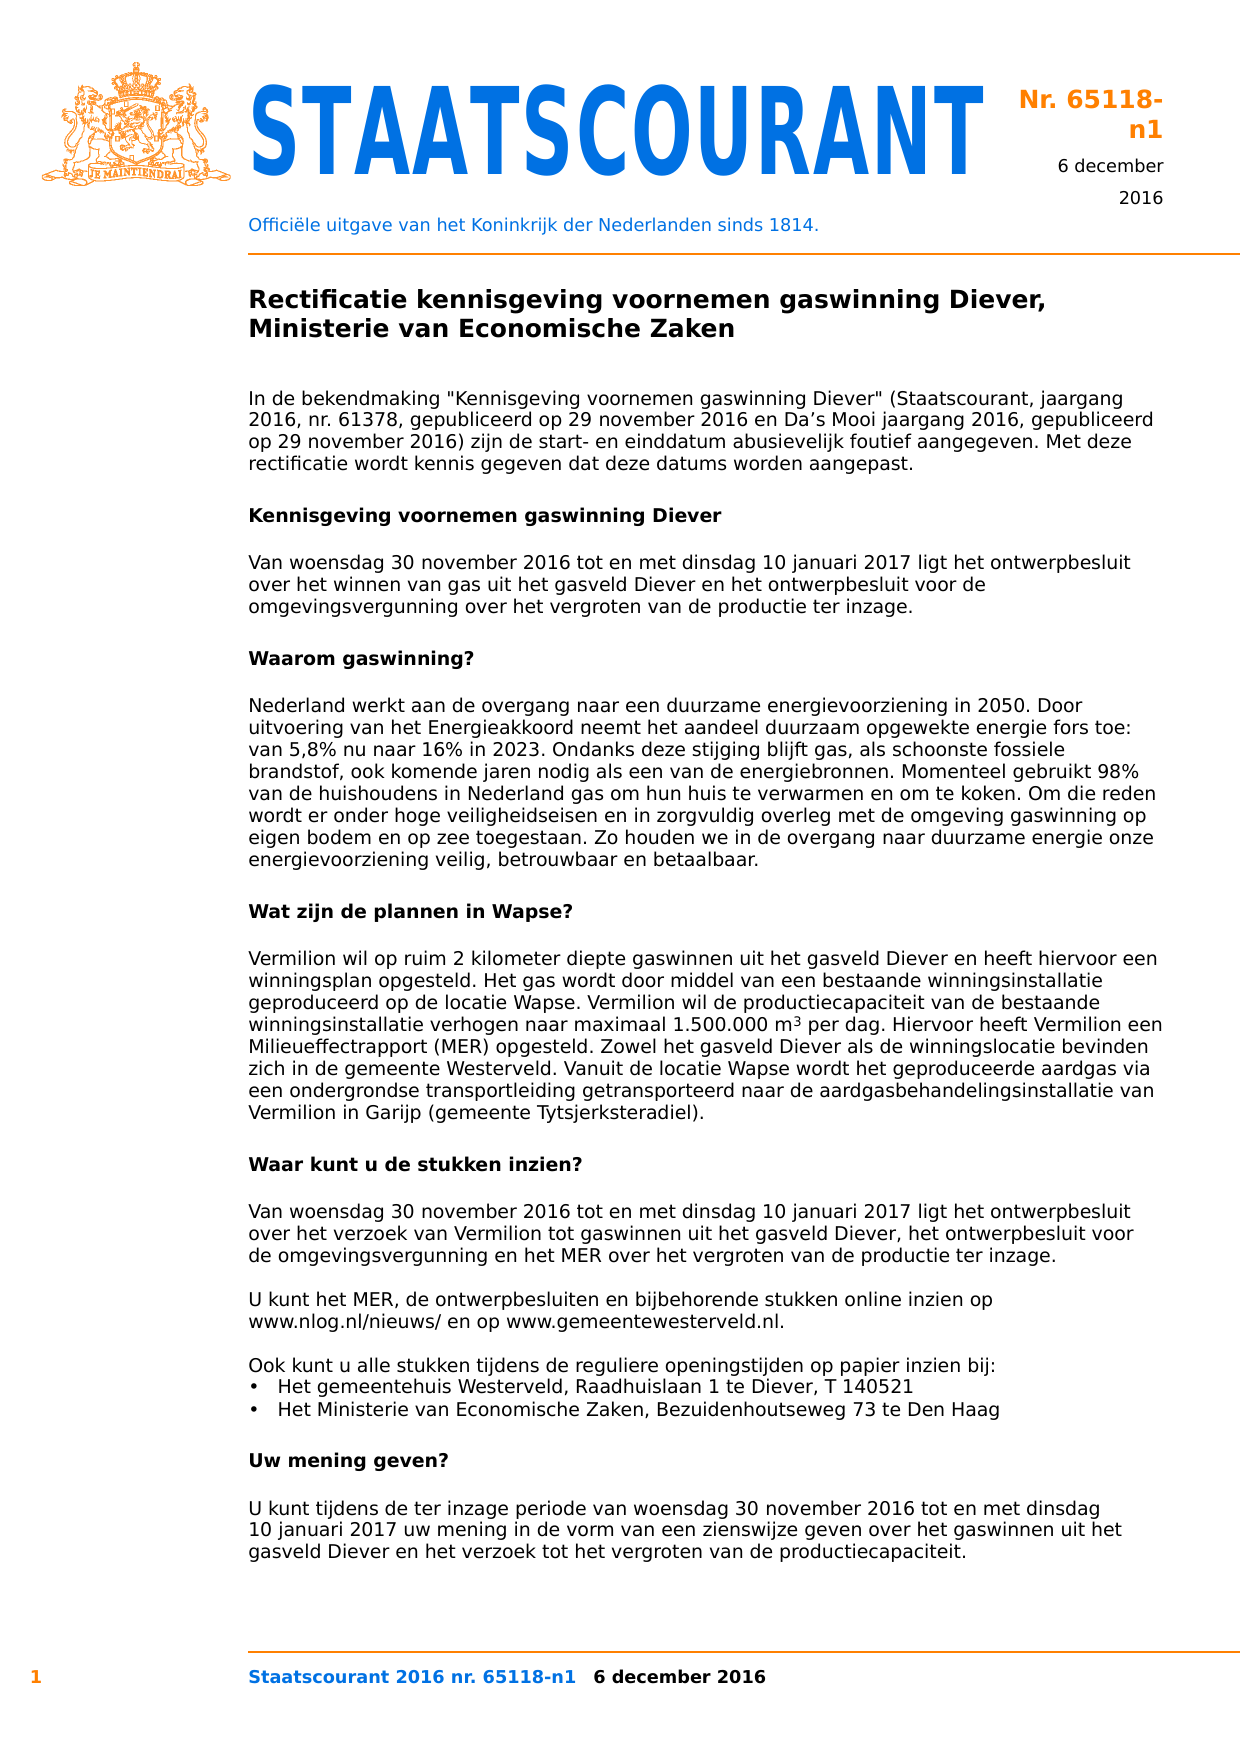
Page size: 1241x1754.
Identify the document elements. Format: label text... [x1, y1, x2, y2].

table_cell 2016 [998, 183, 1240, 215]
picture [41, 62, 231, 186]
text Vermilion wil op ruim 2 kilometer diepte gaswinnen uit het gasveld Diever en heeft hiervoor een winningsplan opgesteld. Het gas wordt door middel van een bestaande winningsinstallatie geproduceerd op de locatie Wapse. Vermilion wil de productiecapaciteit van de bestaande winningsinstallatie verhogen naar maximaal 1.500.000 m3 per dag. Hiervoor heeft Vermilion een Milieueffectrapport (MER) opgesteld. Zowel het gasveld Diever als de winningslocatie bevinden zich in de gemeente Westerveld. Vanuit de locatie Wapse wordt het geproduceerde aardgas via een ondergrondse transportleiding getransporteerd naar de aardgasbehandelingsinstallatie van Vermilion in Garijp (gemeente Tytsjerksteradiel). [248, 948, 1163, 1124]
text Van woensdag 30 november 2016 tot en met dinsdag 10 januari 2017 ligt het ontwerpbesluit over het winnen van gas uit het gasveld Diever en het ontwerpbesluit voor de omgevingsvergunning over het vergroten van de productie ter inzage. [248, 552, 1163, 618]
text • Het gemeentehuis Westerveld, Raadhuislaan 1 te Diever, T 140521 [248, 1376, 1163, 1398]
table_cell Officiële uitgave van het Koninkrijk der Nederlanden sinds 1814. [248, 215, 1240, 253]
text U kunt het MER, de ontwerpbesluiten en bijbehorende stukken online inzien op www.nlog.nl/nieuws/ en op www.gemeentewesterveld.nl. [248, 1289, 1163, 1333]
subtitle Waarom gaswinning? [248, 648, 1163, 670]
text U kunt tijdens de ter inzage periode van woensdag 30 november 2016 tot en met dinsdag 10 januari 2017 uw mening in de vorm van een zienswijze geven over het gaswinnen uit het gasveld Diever en het verzoek tot het vergroten van de productiecapaciteit. [248, 1497, 1163, 1563]
table_header [25, 62, 248, 253]
text Van woensdag 30 november 2016 tot en met dinsdag 10 januari 2017 ligt het ontwerpbesluit over het verzoek van Vermilion tot gaswinnen uit het gasveld Diever, het ontwerpbesluit voor de omgevingsvergunning en het MER over het vergroten van de productie ter inzage. [248, 1201, 1163, 1267]
subtitle Wat zijn de plannen in Wapse? [248, 901, 1163, 923]
subtitle Rectificatie kennisgeving voornemen gaswinning Diever, Ministerie van Economische Zaken [248, 285, 1163, 344]
subtitle Waar kunt u de stukken inzien? [248, 1154, 1163, 1176]
text In de bekendmaking "Kennisgeving voornemen gaswinning Diever" (Staatscourant, jaargang 2016, nr. 61378, gepubliceerd op 29 november 2016 en Da’s Mooi jaargang 2016, gepubliceerd op 29 november 2016) zijn de start- en einddatum abusievelijk foutief aangegeven. Met deze rectificatie wordt kennis gegeven dat deze datums worden aangepast. [248, 387, 1163, 475]
table_header STAATSCOURANT [248, 62, 998, 215]
subtitle Uw mening geven? [248, 1450, 1163, 1472]
table_header Nr. 65118-n1 [998, 62, 1240, 150]
text • Het Ministerie van Economische Zaken, Bezuidenhoutseweg 73 te Den Haag [248, 1398, 1163, 1420]
text Ook kunt u alle stukken tijdens de reguliere openingstijden op papier inzien bij: [248, 1354, 1163, 1376]
subtitle Kennisgeving voornemen gaswinning Diever [248, 505, 1163, 527]
table_cell 6 december [998, 150, 1240, 182]
text Nederland werkt aan de overgang naar een duurzame energievoorziening in 2050. Door uitvoering van het Energieakkoord neemt het aandeel duurzaam opgewekte energie fors toe: van 5,8% nu naar 16% in 2023. Ondanks deze stijging blijft gas, als schoonste fossiele brandstof, ook komende jaren nodig als een van de energiebronnen. Momenteel gebruikt 98% van de huishoudens in Nederland gas om hun huis te verwarmen en om te koken. Om die reden wordt er onder hoge veiligheidseisen en in zorgvuldig overleg met de omgeving gaswinning op eigen bodem en op zee toegestaan. Zo houden we in de overgang naar duurzame energie onze energievoorziening veilig, betrouwbaar en betaalbaar. [248, 695, 1163, 871]
